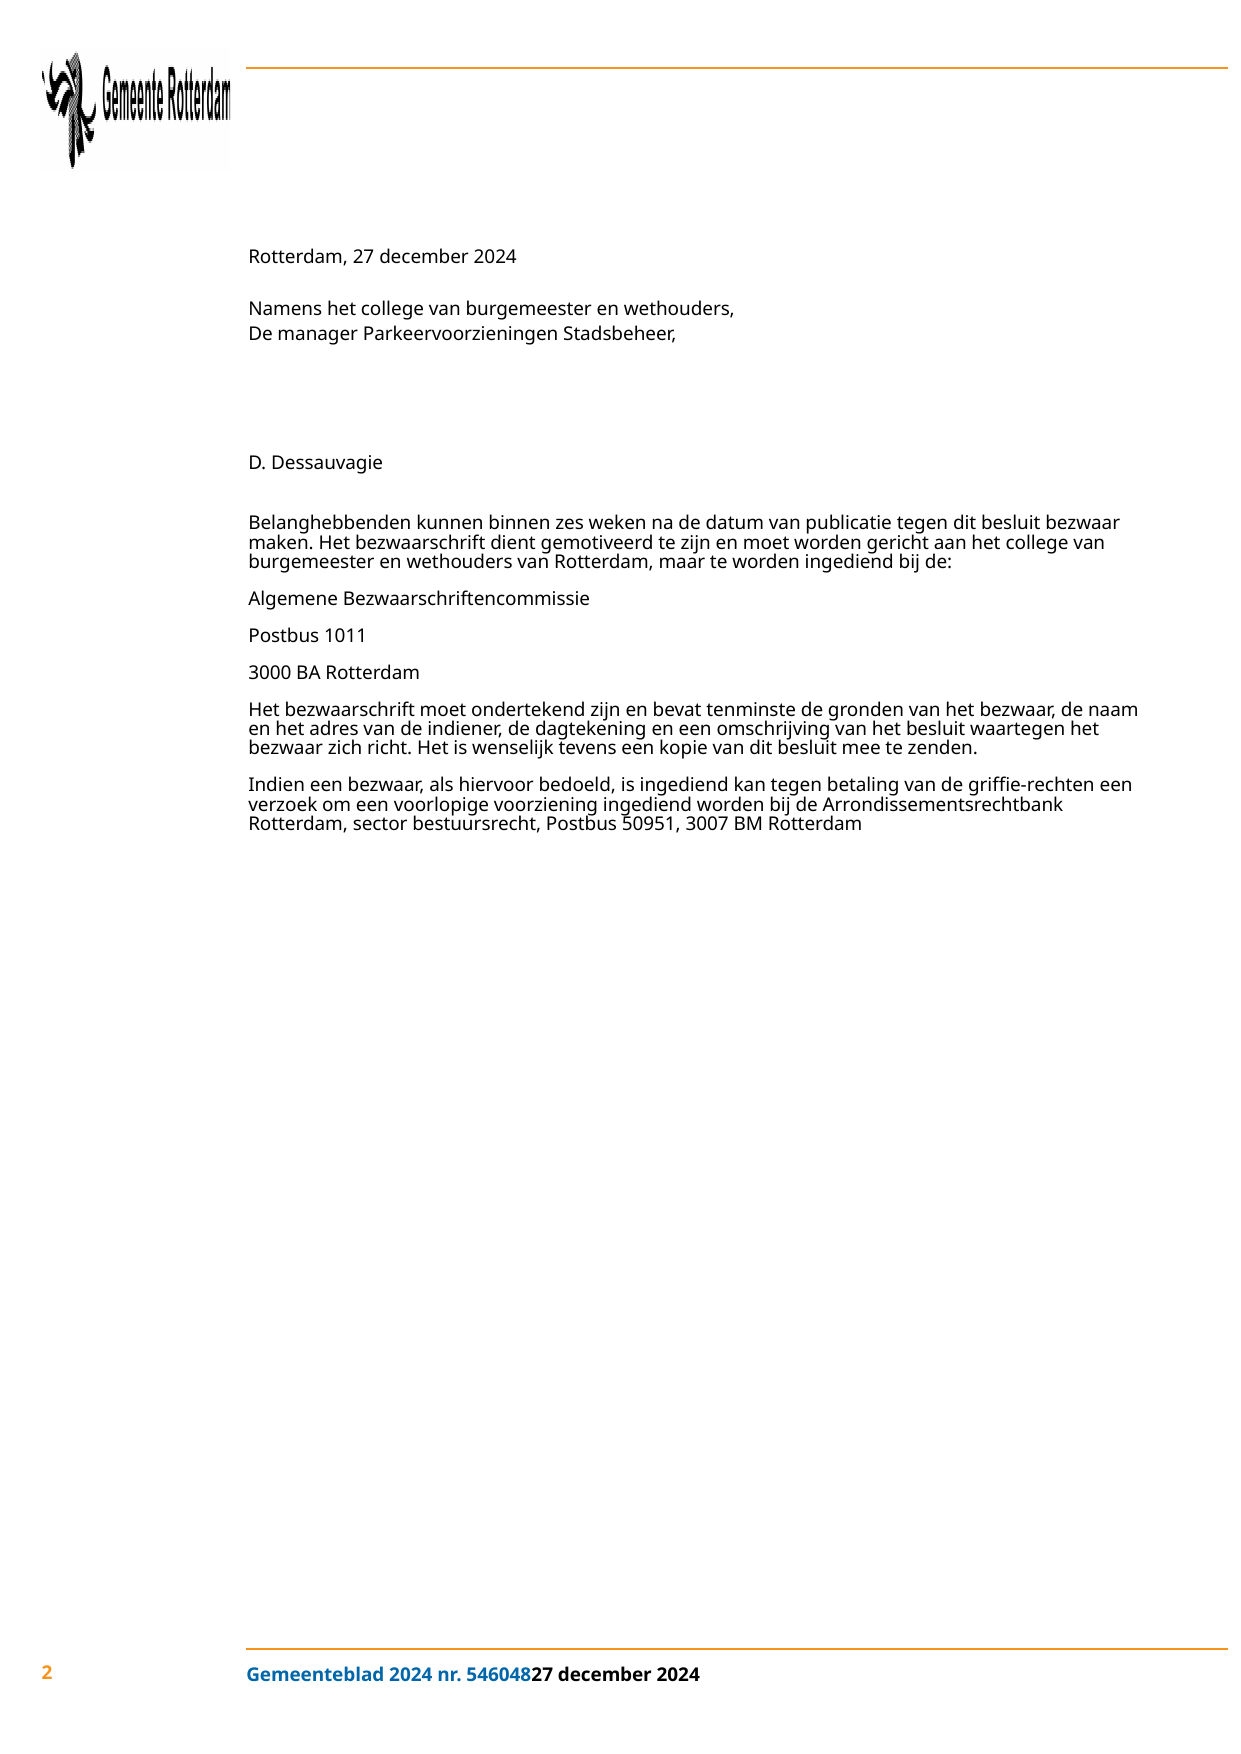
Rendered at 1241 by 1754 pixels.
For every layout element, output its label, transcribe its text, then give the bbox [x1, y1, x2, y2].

text Het bezwaarschrift moet ondertekend zijn en bevat tenminste de gronden van het bezwaar, de naam en het adres van de indiener, de dagtekening en een omschrijving van het besluit waartegen het bezwaar zich richt. Het is wenselijk tevens een kopie van dit besluit mee te zenden. [248, 701, 1152, 759]
text 3000 BA Rotterdam [248, 664, 1152, 683]
text D. Dessauvagie [248, 449, 1152, 475]
text Belanghebbenden kunnen binnen zes weken na de datum van publicatie tegen dit besluit bezwaar maken. Het bezwaarschrift dient gemotiveerd te zijn en moet worden gericht aan het college van burgemeester en wethouders van Rotterdam, maar te worden ingediend bij de: [248, 514, 1152, 572]
text Indien een bezwaar, als hiervoor bedoeld, is ingediend kan tegen betaling van de griffie-rechten een verzoek om een voorlopige voorziening ingediend worden bij de Arrondissementsrechtbank Rotterdam, sector bestuursrecht, Postbus 50951, 3007 BM Rotterdam [248, 776, 1152, 834]
text De manager Parkeervoorzieningen Stadsbeheer, [248, 321, 1152, 346]
text Namens het college van burgemeester en wethouders, [248, 295, 1152, 321]
text Algemene Bezwaarschriftencommissie [248, 590, 1152, 609]
picture [41, 47, 231, 172]
text Rotterdam, 27 december 2024 [248, 243, 1152, 269]
text Postbus 1011 [248, 627, 1152, 646]
